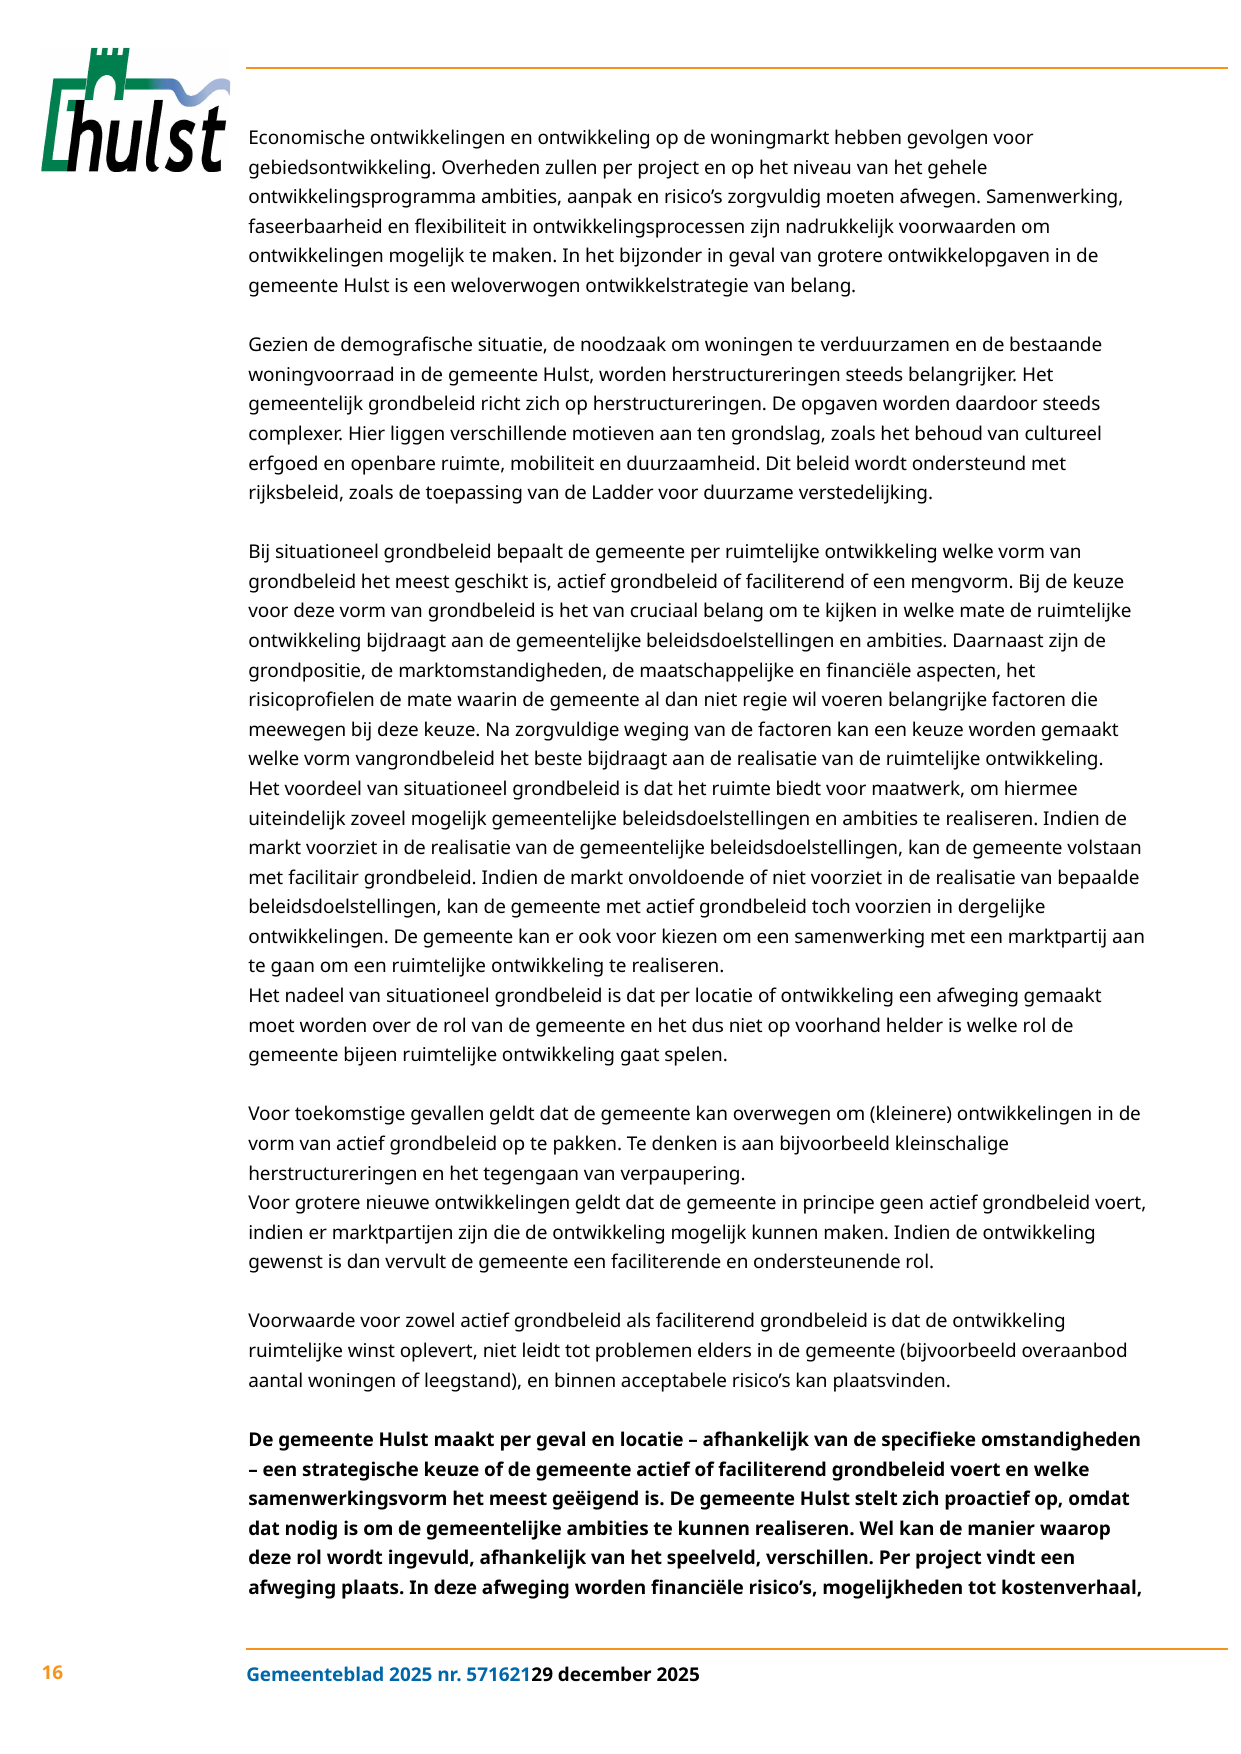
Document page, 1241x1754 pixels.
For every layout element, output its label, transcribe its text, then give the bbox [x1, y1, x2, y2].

text Economische ontwikkelingen en ontwikkeling op de woningmarkt hebben gevolgen voor gebiedsontwikkeling. Overheden zullen per project en op het niveau van het gehele ontwikkelingsprogramma ambities, aanpak en risico’s zorgvuldig moeten afwegen. Samenwerking, faseerbaarheid en flexibiliteit in ontwikkelingsprocessen zijn nadrukkelijk voorwaarden om ontwikkelingen mogelijk te maken. In het bijzonder in geval van grotere ontwikkelopgaven in de gemeente Hulst is een weloverwogen ontwikkelstrategie van belang. [248, 124, 1152, 298]
text Voorwaarde voor zowel actief grondbeleid als faciliterend grondbeleid is dat de ontwikkeling ruimtelijke winst oplevert, niet leidt tot problemen elders in de gemeente (bijvoorbeeld overaanbod aantal woningen of leegstand), en binnen acceptabele risico’s kan plaatsvinden. [248, 1308, 1152, 1393]
text Voor grotere nieuwe ontwikkelingen geldt dat de gemeente in principe geen actief grondbeleid voert, indien er marktpartijen zijn die de ontwikkeling mogelijk kunnen maken. Indien de ontwikkeling gewenst is dan vervult de gemeente een faciliterende en ondersteunende rol. [248, 1189, 1152, 1274]
text Het voordeel van situationeel grondbeleid is dat het ruimte biedt voor maatwerk, om hiermee uiteindelijk zoveel mogelijk gemeentelijke beleidsdoelstellingen en ambities te realiseren. Indien de markt voorziet in de realisatie van de gemeentelijke beleidsdoelstellingen, kan de gemeente volstaan met facilitair grondbeleid. Indien de markt onvoldoende of niet voorziet in de realisatie van bepaalde beleidsdoelstellingen, kan de gemeente met actief grondbeleid toch voorzien in dergelijke ontwikkelingen. De gemeente kan er ook voor kiezen om een samenwerking met een marktpartij aan te gaan om een ruimtelijke ontwikkeling te realiseren. [248, 775, 1152, 978]
picture [41, 47, 231, 172]
text Gezien de demografische situatie, de noodzaak om woningen te verduurzamen en de bestaande woningvoorraad in de gemeente Hulst, worden herstructureringen steeds belangrijker. Het gemeentelijk grondbeleid richt zich op herstructureringen. De opgaven worden daardoor steeds complexer. Hier liggen verschillende motieven aan ten grondslag, zoals het behoud van cultureel erfgoed en openbare ruimte, mobiliteit en duurzaamheid. Dit beleid wordt ondersteund met rijksbeleid, zoals de toepassing van de Ladder voor duurzame verstedelijking. [248, 331, 1152, 505]
table_header De gemeente Hulst maakt per geval en locatie – afhankelijk van de specifieke omstandigheden – een strategische keuze of de gemeente actief of faciliterend grondbeleid voert en welke samenwerkingsvorm het meest geëigend is. De gemeente Hulst stelt zich proactief op, omdat dat nodig is om de gemeentelijke ambities te kunnen realiseren. Wel kan de manier waarop deze rol wordt ingevuld, afhankelijk van het speelveld, verschillen. Per project vindt een afweging plaats. In deze afweging worden financiële risico’s, mogelijkheden tot kostenverhaal, [248, 1426, 1152, 1600]
text Het nadeel van situationeel grondbeleid is dat per locatie of ontwikkeling een afweging gemaakt moet worden over de rol van de gemeente en het dus niet op voorhand helder is welke rol de gemeente bijeen ruimtelijke ontwikkeling gaat spelen. [248, 982, 1152, 1067]
text Bij situationeel grondbeleid bepaalt de gemeente per ruimtelijke ontwikkeling welke vorm van grondbeleid het meest geschikt is, actief grondbeleid of faciliterend of een mengvorm. Bij de keuze voor deze vorm van grondbeleid is het van cruciaal belang om te kijken in welke mate de ruimtelijke ontwikkeling bijdraagt aan de gemeentelijke beleidsdoelstellingen en ambities. Daarnaast zijn de grondpositie, de marktomstandigheden, de maatschappelijke en financiële aspecten, het risicoprofielen de mate waarin de gemeente al dan niet regie wil voeren belangrijke factoren die meewegen bij deze keuze. Na zorgvuldige weging van de factoren kan een keuze worden gemaakt welke vorm vangrondbeleid het beste bijdraagt aan de realisatie van de ruimtelijke ontwikkeling. [248, 538, 1152, 771]
text Voor toekomstige gevallen geldt dat de gemeente kan overwegen om (kleinere) ontwikkelingen in de vorm van actief grondbeleid op te pakken. Te denken is aan bijvoorbeeld kleinschalige herstructureringen en het tegengaan van verpaupering. [248, 1101, 1152, 1186]
